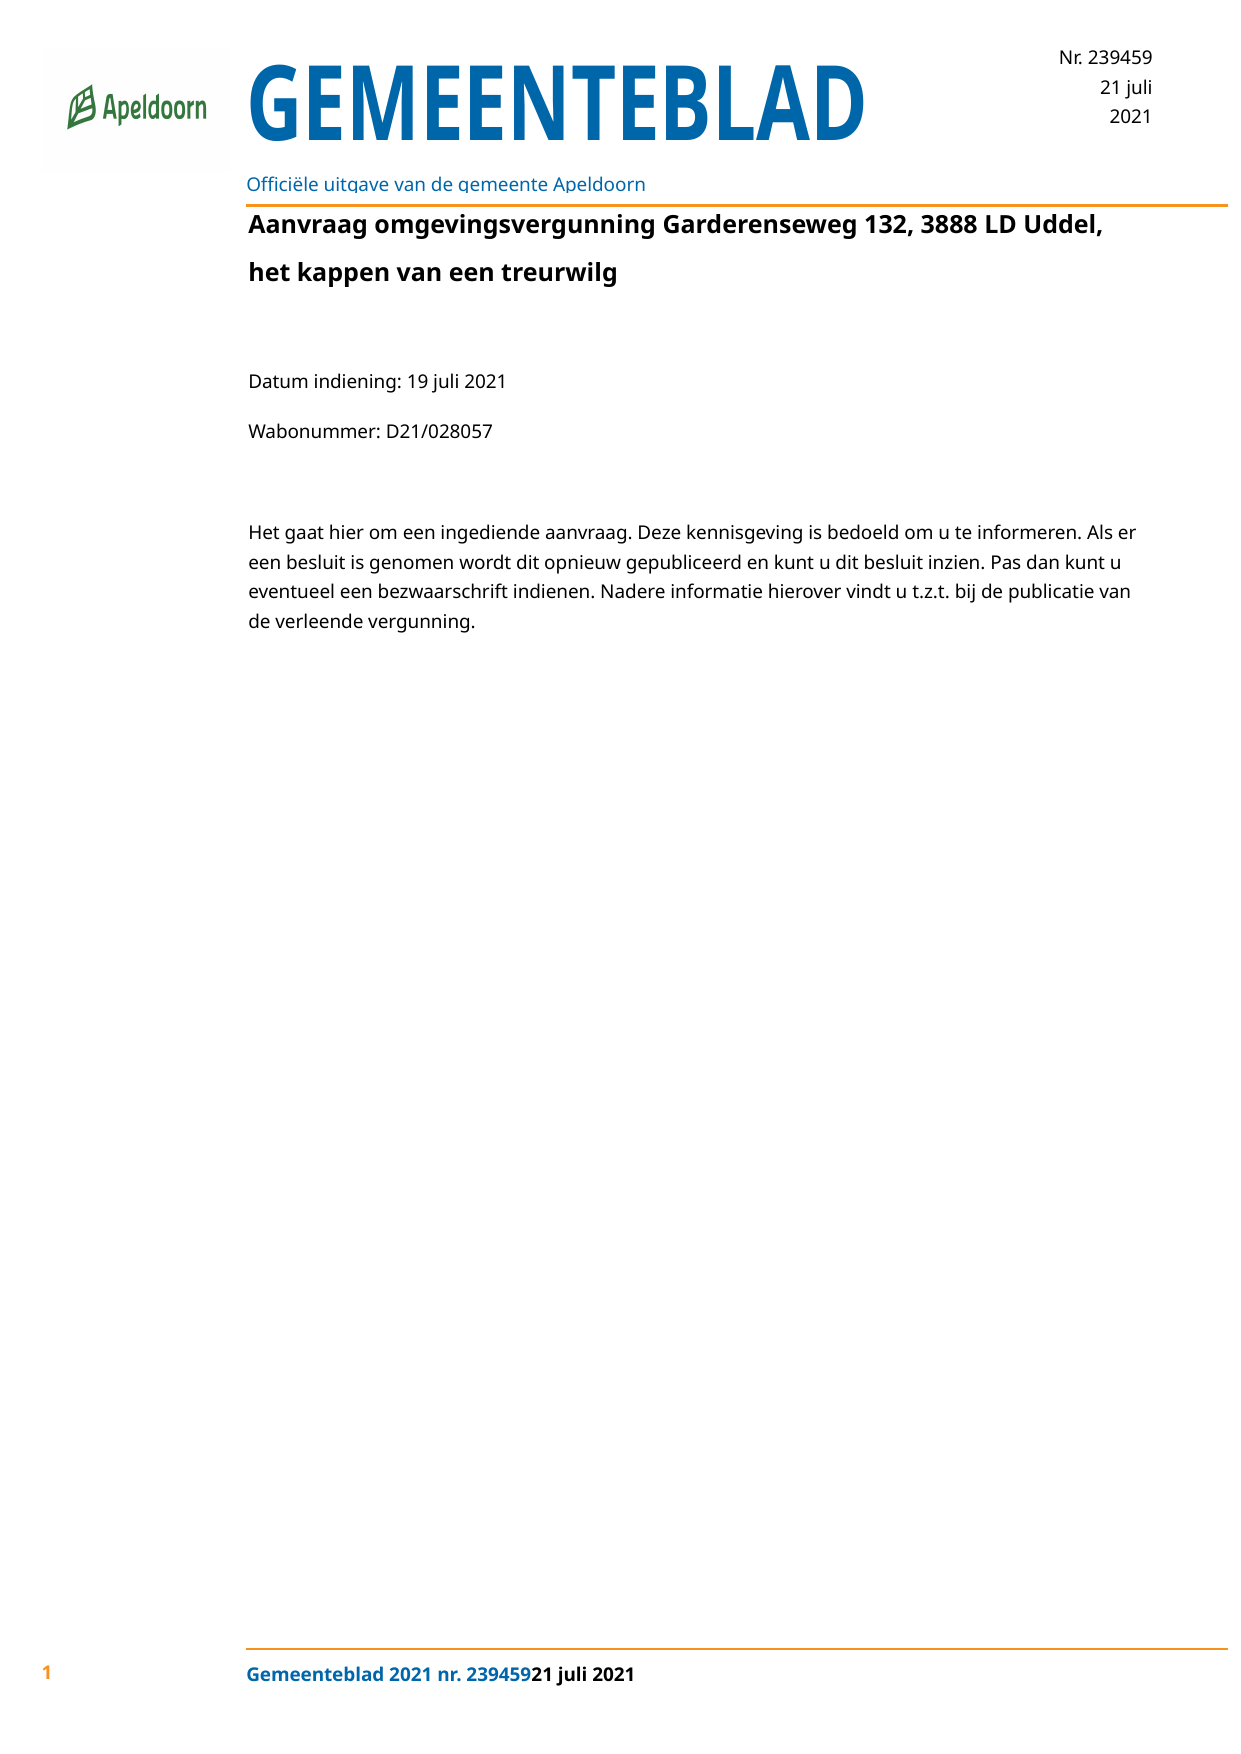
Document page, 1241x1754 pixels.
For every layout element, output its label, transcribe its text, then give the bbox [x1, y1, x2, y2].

text Aanvraag omgevingsvergunning Garderenseweg 132, 3888 LD Uddel, het kappen van een treurwilg [248, 207, 1152, 288]
text Datum indiening: 19 juli 2021 [248, 368, 1152, 394]
text Het gaat hier om een ingediende aanvraag. Deze kennisgeving is bedoeld om u te informeren. Als er een besluit is genomen wordt dit opnieuw gepubliceerd en kunt u dit besluit inzien. Pas dan kunt u eventueel een bezwaarschrift indienen. Nadere informatie hierover vindt u t.z.t. bij de publicatie van de verleende vergunning. [248, 519, 1152, 634]
picture [41, 47, 231, 172]
text Wabonummer: D21/028057 [248, 419, 1152, 444]
